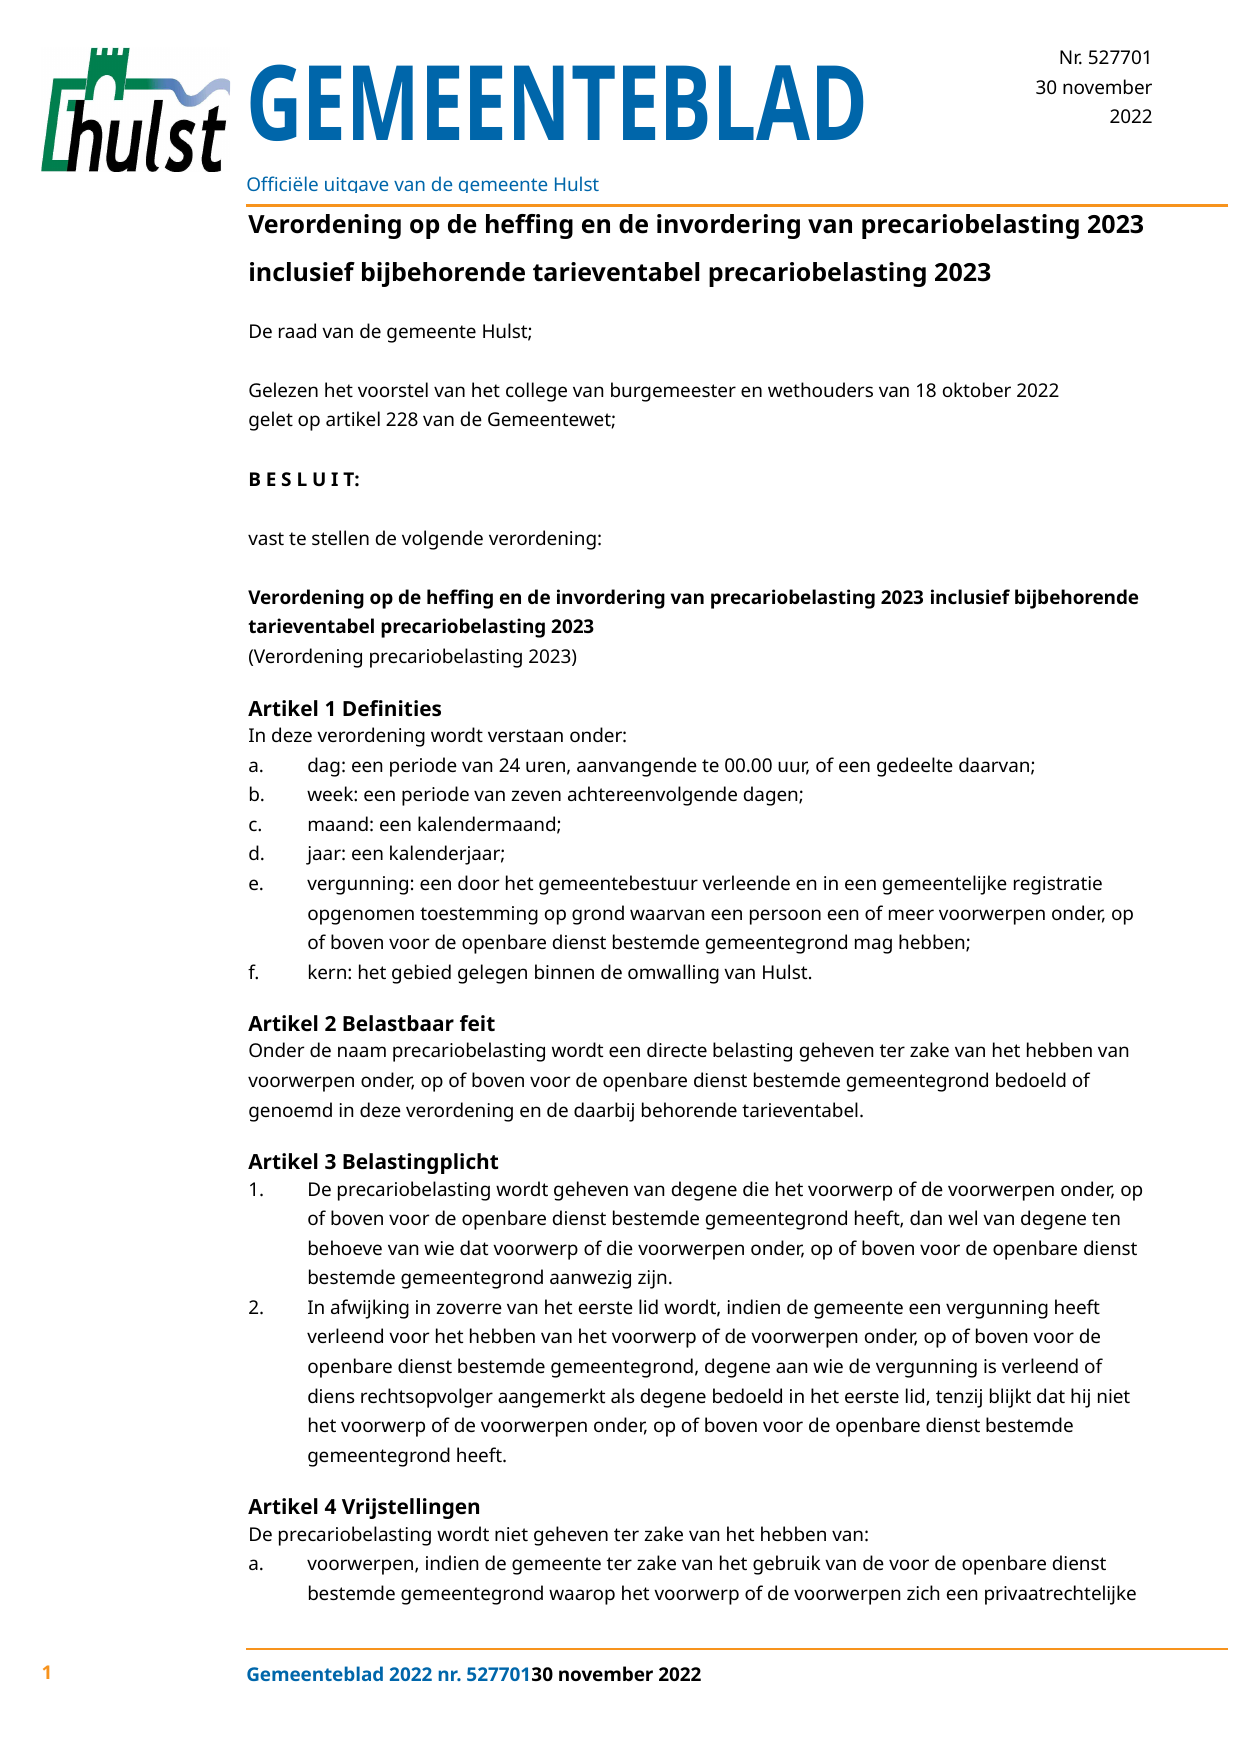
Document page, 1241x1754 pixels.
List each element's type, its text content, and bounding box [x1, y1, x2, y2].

text B E S L U I T: [248, 466, 1152, 492]
text De raad van de gemeente Hulst; [248, 318, 1152, 344]
list maand: een kalendermaand; [248, 811, 1152, 837]
text (Verordening precariobelasting 2023) [248, 643, 1152, 669]
text gelet op artikel 228 van de Gemeentewet; [248, 407, 1152, 432]
text In deze verordening wordt verstaan onder: [248, 722, 1152, 748]
list week: een periode van zeven achtereenvolgende dagen; [248, 781, 1152, 807]
list jaar: een kalenderjaar; [248, 841, 1152, 866]
text Verordening op de heffing en de invordering van precariobelasting 2023 inclusief bijbehorende tarieventabel precariobelasting 2023 [248, 584, 1152, 639]
text Artikel 2 Belastbaar feit [248, 1009, 1152, 1038]
text De precariobelasting wordt niet geheven ter zake van het hebben van: [248, 1521, 1152, 1547]
text Verordening op de heffing en de invordering van precariobelasting 2023 inclusief bijbehorende tarieventabel precariobelasting 2023 [248, 207, 1152, 288]
text vast te stellen de volgende verordening: [248, 525, 1152, 551]
text Gelezen het voorstel van het college van burgemeester en wethouders van 18 oktober 2022 [248, 377, 1152, 403]
text Artikel 3 Belastingplicht [248, 1147, 1152, 1176]
list In afwijking in zoverre van het eerste lid wordt, indien de gemeente een vergunning heeft verleend voor het hebben van het voorwerp of de voorwerpen onder, op of boven voor de openbare dienst bestemde gemeentegrond, degene aan wie de vergunning is verleend of diens rechtsopvolger aangemerkt als degene bedoeld in het eerste lid, tenzij blijkt dat hij niet het voorwerp of de voorwerpen onder, op of boven voor de openbare dienst bestemde gemeentegrond heeft. [248, 1294, 1152, 1468]
text Onder de naam precariobelasting wordt een directe belasting geheven ter zake van het hebben van voorwerpen onder, op of boven voor de openbare dienst bestemde gemeentegrond bedoeld of genoemd in deze verordening en de daarbij behorende tarieventabel. [248, 1038, 1152, 1123]
text Artikel 4 Vrijstellingen [248, 1492, 1152, 1521]
list vergunning: een door het gemeentebestuur verleende en in een gemeentelijke registratie opgenomen toestemming op grond waarvan een persoon een of meer voorwerpen onder, op of boven voor de openbare dienst bestemde gemeentegrond mag hebben; [248, 870, 1152, 955]
list voorwerpen, indien de gemeente ter zake van het gebruik van de voor de openbare dienst bestemde gemeentegrond waarop het voorwerp of de voorwerpen zich een privaatrechtelijke [248, 1550, 1152, 1606]
list kern: het gebied gelegen binnen de omwalling van Hulst. [248, 959, 1152, 984]
text Artikel 1 Definities [248, 694, 1152, 722]
list De precariobelasting wordt geheven van degene die het voorwerp of de voorwerpen onder, op of boven voor de openbare dienst bestemde gemeentegrond heeft, dan wel van degene ten behoeve van wie dat voorwerp of die voorwerpen onder, op of boven voor de openbare dienst bestemde gemeentegrond aanwezig zijn. [248, 1176, 1152, 1290]
list dag: een periode van 24 uren, aanvangende te 00.00 uur, of een gedeelte daarvan; [248, 752, 1152, 777]
picture [41, 47, 231, 172]
